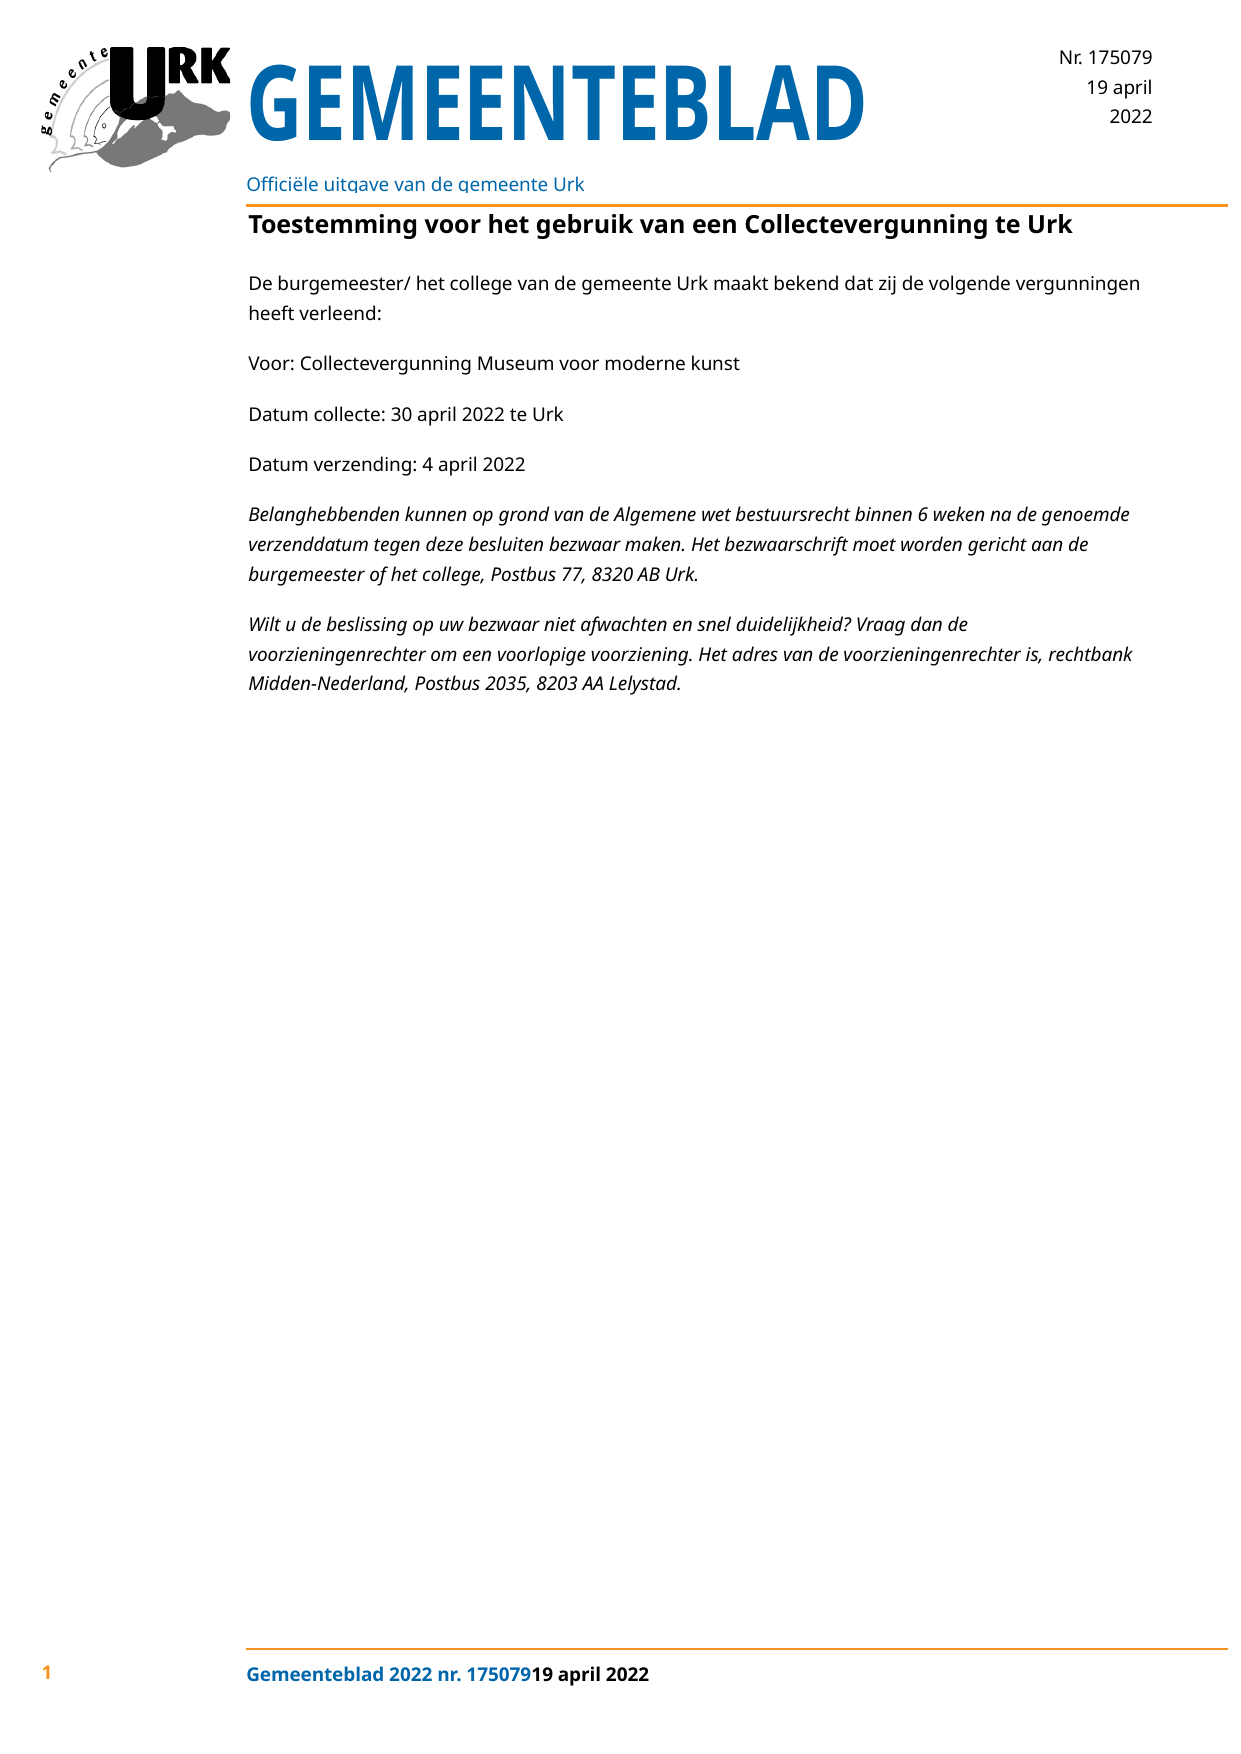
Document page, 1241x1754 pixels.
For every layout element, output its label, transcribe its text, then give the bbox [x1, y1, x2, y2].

text Toestemming voor het gebruik van een Collectevergunning te Urk [248, 207, 1152, 241]
picture [41, 47, 231, 172]
text Wilt u de beslissing op uw bezwaar niet afwachten en snel duidelijkheid? Vraag dan de voorzieningenrechter om een voorlopige voorziening. Het adres van de voorzieningenrechter is, rechtbank Midden-Nederland, Postbus 2035, 8203 AA Lelystad. [248, 611, 1152, 696]
text De burgemeester/ het college van de gemeente Urk maakt bekend dat zij de volgende vergunningen heeft verleend: [248, 270, 1152, 326]
text Voor: Collectevergunning Museum voor moderne kunst [248, 350, 1152, 376]
text Datum verzending: 4 april 2022 [248, 451, 1152, 477]
text Datum collecte: 30 april 2022 te Urk [248, 401, 1152, 426]
text Belanghebbenden kunnen op grond van de Algemene wet bestuursrecht binnen 6 weken na de genoemde verzenddatum tegen deze besluiten bezwaar maken. Het bezwaarschrift moet worden gericht aan de burgemeester of het college, Postbus 77, 8320 AB Urk. [248, 502, 1152, 586]
